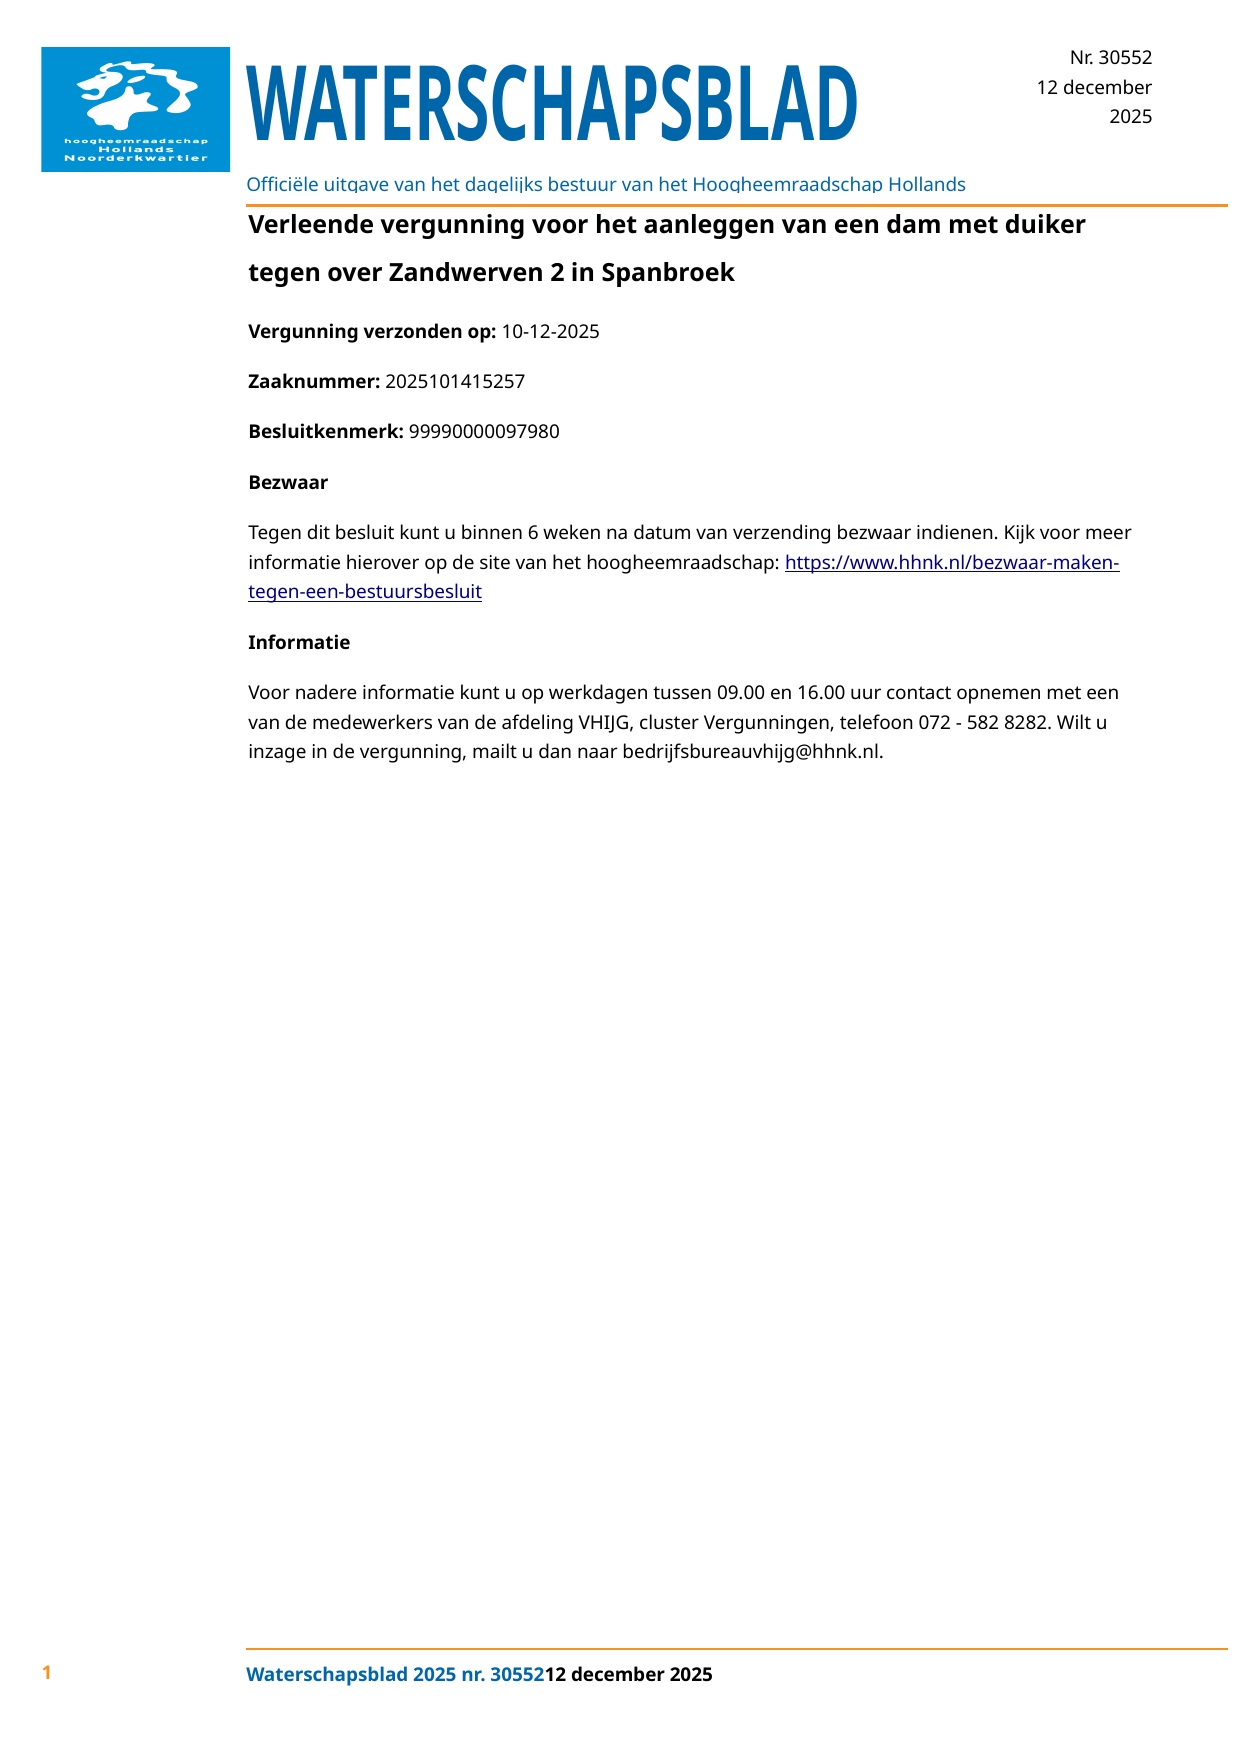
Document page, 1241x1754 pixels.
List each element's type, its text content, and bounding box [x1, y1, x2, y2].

text Informatie [248, 629, 1152, 655]
picture [78, 64, 122, 99]
picture [118, 62, 197, 112]
text Verleende vergunning voor het aanleggen van een dam met duiker tegen over Zandwerven 2 in Spanbroek [248, 207, 1152, 288]
text Zaaknummer: 2025101415257 [248, 368, 1152, 394]
text Bezwaar [248, 469, 1152, 495]
picture [88, 87, 157, 130]
text Tegen dit besluit kunt u binnen 6 weken na datum van verzending bezwaar indienen. Kijk voor meer informatie hierover op de site van het hoogheemraadschap: https://www.hhnk.nl/bezwaar-maken-tegen-een-bestuursbesluit [248, 519, 1152, 604]
text Besluitkenmerk: 99990000097980 [248, 419, 1152, 444]
text Vergunning verzonden op: 10-12-2025 [248, 318, 1152, 344]
picture [129, 76, 144, 82]
text Voor nadere informatie kunt u op werkdagen tussen 09.00 en 16.00 uur contact opnemen met een van de medewerkers van de afdeling VHIJG, cluster Vergunningen, telefoon 072 - 582 8282. Wilt u inzage in de vergunning, mailt u dan naar bedrijfsbureauvhijg@hhnk.nl. [248, 679, 1152, 764]
